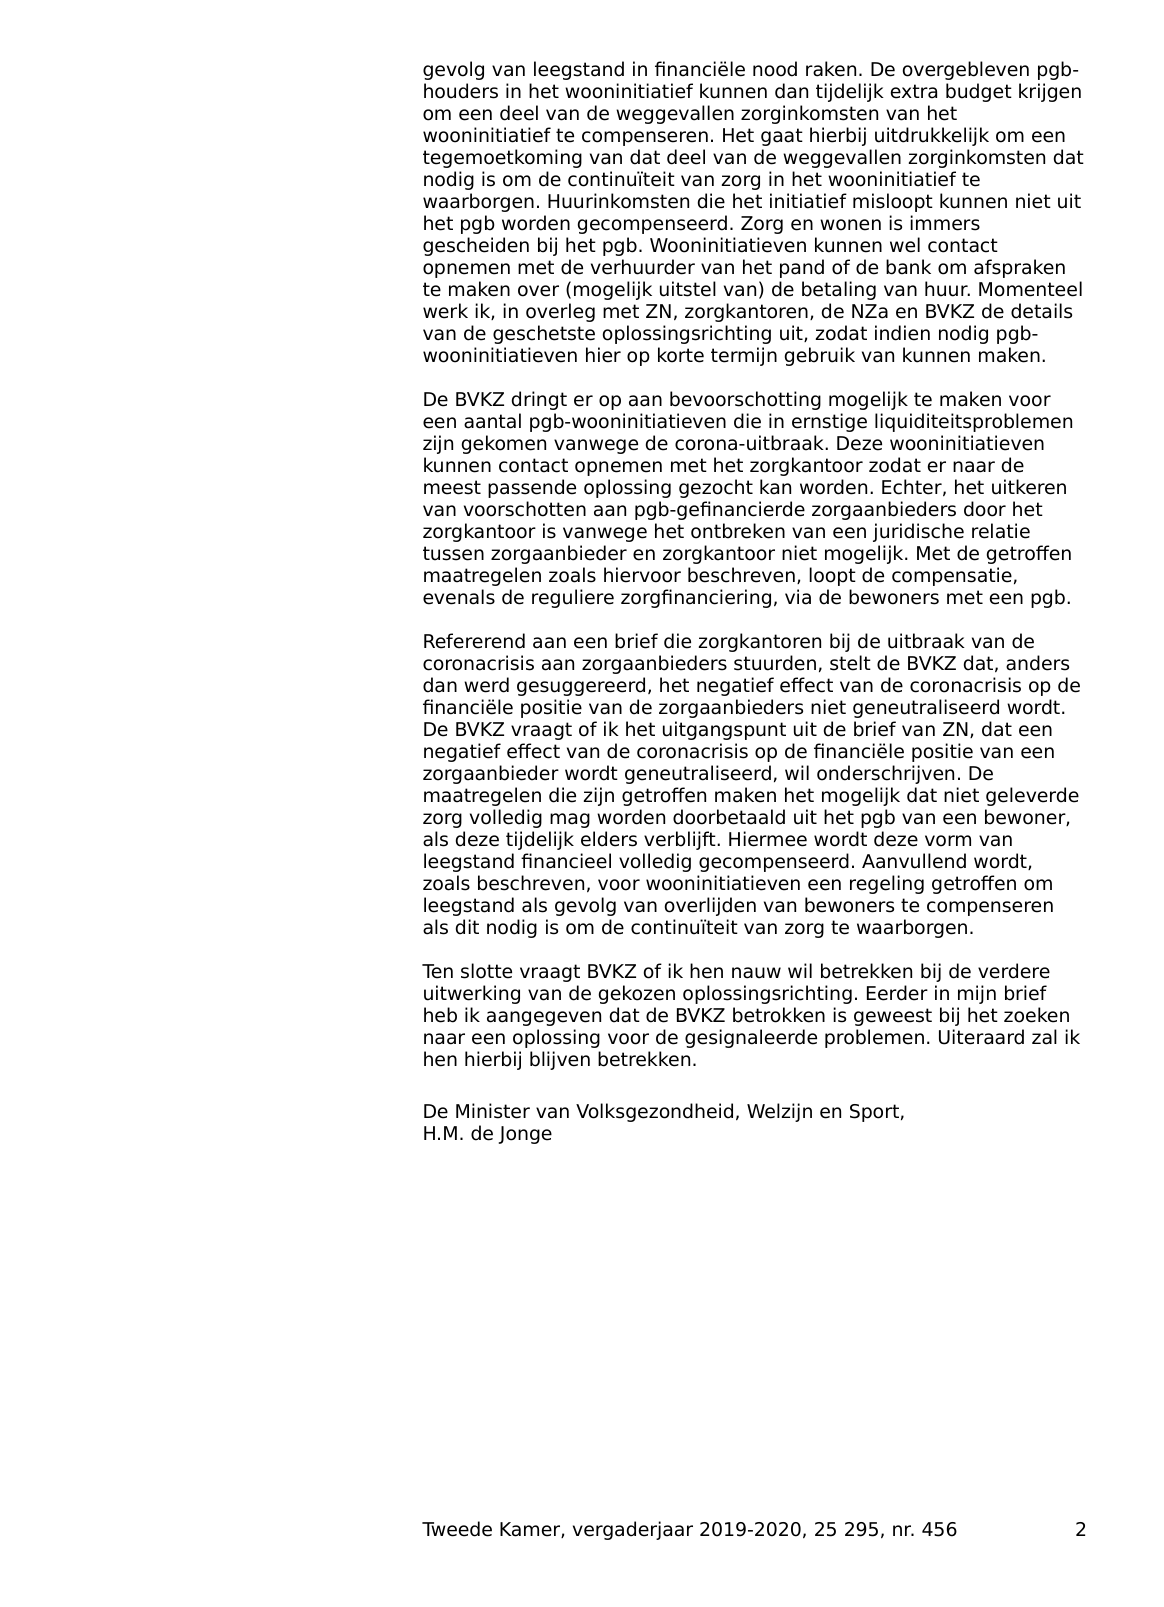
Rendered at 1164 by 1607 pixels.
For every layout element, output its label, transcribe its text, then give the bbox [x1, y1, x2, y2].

text De Minister van Volksgezondheid, Welzijn en Sport, H.M. de Jonge [422, 1101, 1087, 1145]
text Ten slotte vraagt BVKZ of ik hen nauw wil betrekken bij de verdere uitwerking van de gekozen oplossingsrichting. Eerder in mijn brief heb ik aangegeven dat de BVKZ betrokken is geweest bij het zoeken naar een oplossing voor de gesignaleerde problemen. Uiteraard zal ik hen hierbij blijven betrekken. [422, 961, 1087, 1071]
text gevolg van leegstand in financiële nood raken. De overgebleven pgb-houders in het wooninitiatief kunnen dan tijdelijk extra budget krijgen om een deel van de weggevallen zorginkomsten van het wooninitiatief te compenseren. Het gaat hierbij uitdrukkelijk om een tegemoetkoming van dat deel van de weggevallen zorginkomsten dat nodig is om de continuïteit van zorg in het wooninitiatief te waarborgen. Huurinkomsten die het initiatief misloopt kunnen niet uit het pgb worden gecompenseerd. Zorg en wonen is immers gescheiden bij het pgb. Wooninitiatieven kunnen wel contact opnemen met de verhuurder van het pand of de bank om afspraken te maken over (mogelijk uitstel van) de betaling van huur. Momenteel werk ik, in overleg met ZN, zorgkantoren, de NZa en BVKZ de details van de geschetste oplossingsrichting uit, zodat indien nodig pgb-wooninitiatieven hier op korte termijn gebruik van kunnen maken. [422, 59, 1087, 367]
text De BVKZ dringt er op aan bevoorschotting mogelijk te maken voor een aantal pgb-wooninitiatieven die in ernstige liquiditeitsproblemen zijn gekomen vanwege de corona-uitbraak. Deze wooninitiatieven kunnen contact opnemen met het zorgkantoor zodat er naar de meest passende oplossing gezocht kan worden. Echter, het uitkeren van voorschotten aan pgb-gefinancierde zorgaanbieders door het zorgkantoor is vanwege het ontbreken van een juridische relatie tussen zorgaanbieder en zorgkantoor niet mogelijk. Met de getroffen maatregelen zoals hiervoor beschreven, loopt de compensatie, evenals de reguliere zorgfinanciering, via de bewoners met een pgb. [422, 389, 1087, 609]
text Refererend aan een brief die zorgkantoren bij de uitbraak van de coronacrisis aan zorgaanbieders stuurden, stelt de BVKZ dat, anders dan werd gesuggereerd, het negatief effect van de coronacrisis op de financiële positie van de zorgaanbieders niet geneutraliseerd wordt. De BVKZ vraagt of ik het uitgangspunt uit de brief van ZN, dat een negatief effect van de coronacrisis op de financiële positie van een zorgaanbieder wordt geneutraliseerd, wil onderschrijven. De maatregelen die zijn getroffen maken het mogelijk dat niet geleverde zorg volledig mag worden doorbetaald uit het pgb van een bewoner, als deze tijdelijk elders verblijft. Hiermee wordt deze vorm van leegstand financieel volledig gecompenseerd. Aanvullend wordt, zoals beschreven, voor wooninitiatieven een regeling getroffen om leegstand als gevolg van overlijden van bewoners te compenseren als dit nodig is om de continuïteit van zorg te waarborgen. [422, 631, 1087, 939]
